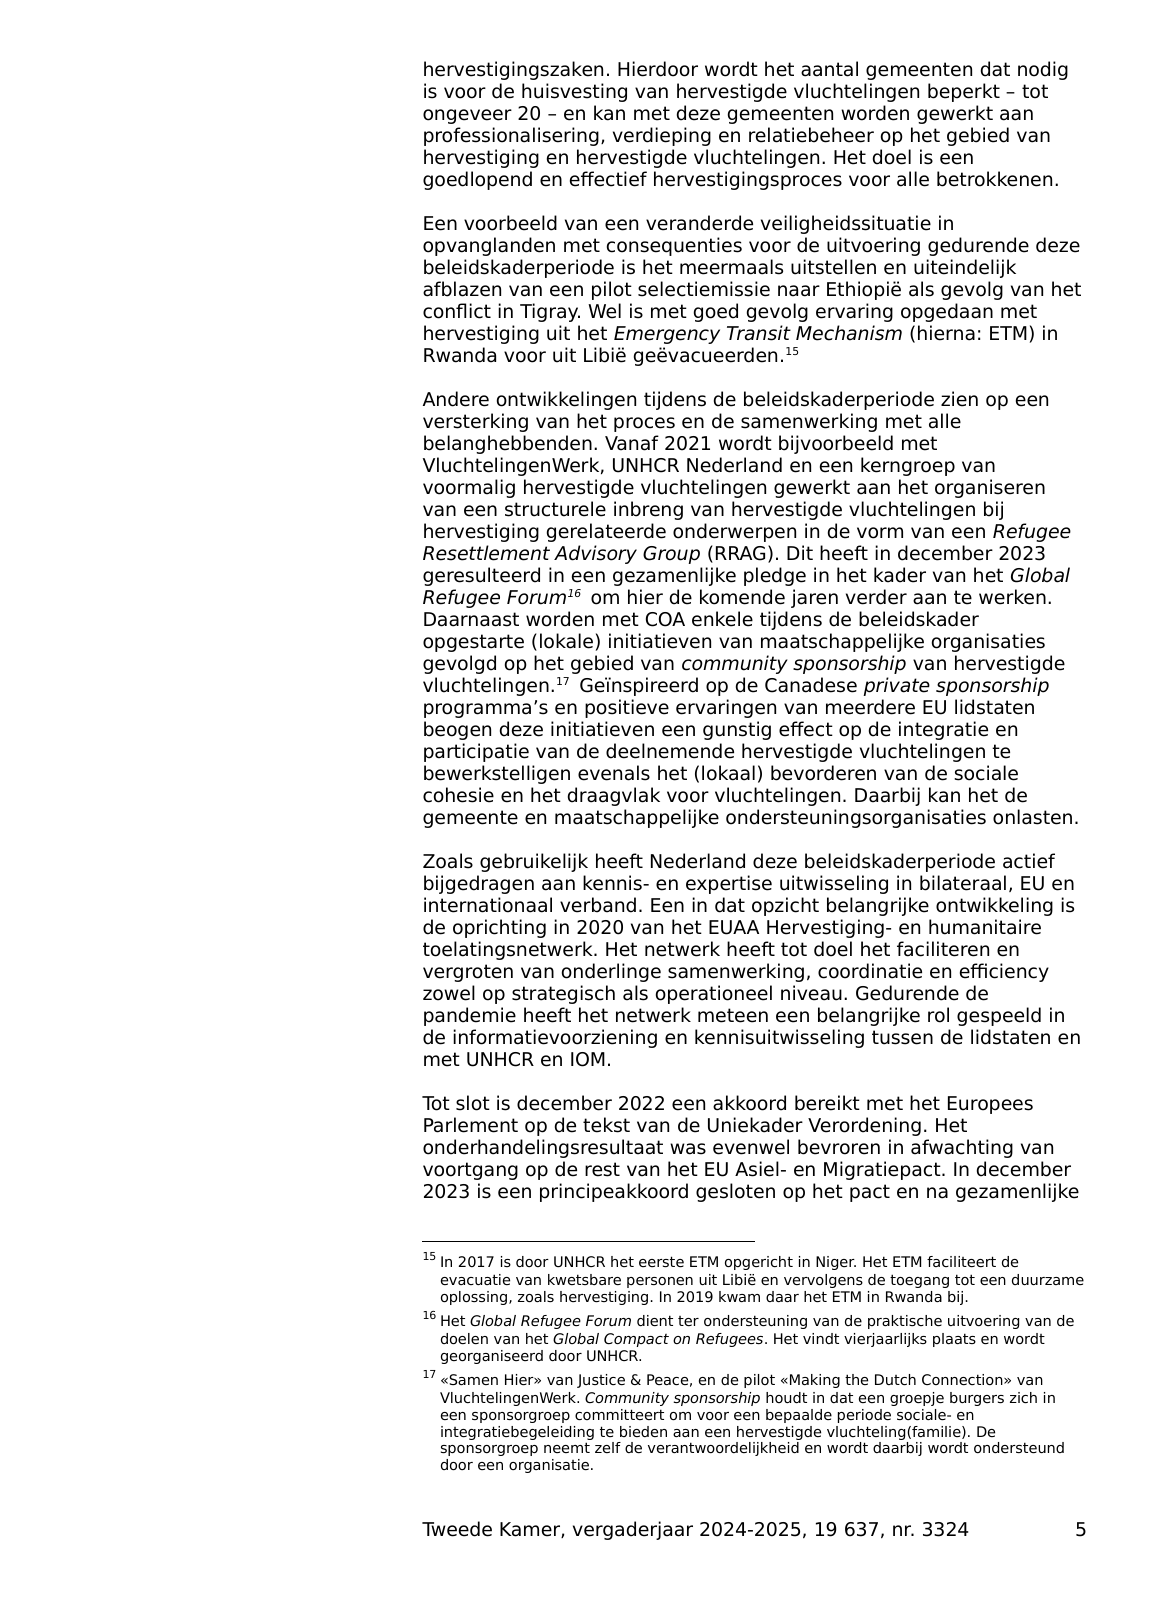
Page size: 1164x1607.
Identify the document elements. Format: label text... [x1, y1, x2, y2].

text In 2017 is door UNHCR het eerste ETM opgericht in Niger. Het ETM faciliteert de evacuatie van kwetsbare personen uit Libië en vervolgens de toegang tot een duurzame oplossing, zoals hervestiging. In 2019 kwam daar het ETM in Rwanda bij. [422, 1250, 1087, 1306]
text Andere ontwikkelingen tijdens de beleidskaderperiode zien op een versterking van het proces en de samenwerking met alle belanghebbenden. Vanaf 2021 wordt bijvoorbeeld met VluchtelingenWerk, UNHCR Nederland en een kerngroep van voormalig hervestigde vluchtelingen gewerkt aan het organiseren van een structurele inbreng van hervestigde vluchtelingen bij hervestiging gerelateerde onderwerpen in de vorm van een Refugee Resettlement Advisory Group (RRAG). Dit heeft in december 2023 geresulteerd in een gezamenlijke pledge in het kader van het Global Refugee Forum om hier de komende jaren verder aan te werken. Daarnaast worden met COA enkele tijdens de beleidskader opgestarte (lokale) initiatieven van maatschappelijke organisaties gevolgd op het gebied van community sponsorship van hervestigde vluchtelingen. Geïnspireerd op de Canadese private sponsorship programma’s en positieve ervaringen van meerdere EU lidstaten beogen deze initiatieven een gunstig effect op de integratie en participatie van de deelnemende hervestigde vluchtelingen te bewerkstelligen evenals het (lokaal) bevorderen van de sociale cohesie en het draagvlak voor vluchtelingen. Daarbij kan het de gemeente en maatschappelijke ondersteuningsorganisaties onlasten. [422, 389, 1087, 829]
text Tot slot is december 2022 een akkoord bereikt met het Europees Parlement op de tekst van de Uniekader Verordening. Het onderhandelingsresultaat was evenwel bevroren in afwachting van voortgang op de rest van het EU Asiel- en Migratiepact. In december 2023 is een principeakkoord gesloten op het pact en na gezamenlijke [422, 1093, 1087, 1203]
text hervestigingszaken. Hierdoor wordt het aantal gemeenten dat nodig is voor de huisvesting van hervestigde vluchtelingen beperkt – tot ongeveer 20 – en kan met deze gemeenten worden gewerkt aan professionalisering, verdieping en relatiebeheer op het gebied van hervestiging en hervestigde vluchtelingen. Het doel is een goedlopend en effectief hervestigingsproces voor alle betrokkenen. [422, 59, 1087, 191]
text Het Global Refugee Forum dient ter ondersteuning van de praktische uitvoering van de doelen van het Global Compact on Refugees. Het vindt vierjaarlijks plaats en wordt georganiseerd door UNHCR. [422, 1309, 1087, 1365]
text Zoals gebruikelijk heeft Nederland deze beleidskaderperiode actief bijgedragen aan kennis- en expertise uitwisseling in bilateraal, EU en internationaal verband. Een in dat opzicht belangrijke ontwikkeling is de oprichting in 2020 van het EUAA Hervestiging- en humanitaire toelatingsnetwerk. Het netwerk heeft tot doel het faciliteren en vergroten van onderlinge samenwerking, coordinatie en efficiency zowel op strategisch als operationeel niveau. Gedurende de pandemie heeft het netwerk meteen een belangrijke rol gespeeld in de informatievoorziening en kennisuitwisseling tussen de lidstaten en met UNHCR en IOM. [422, 851, 1087, 1071]
text Een voorbeeld van een veranderde veiligheidssituatie in opvanglanden met consequenties voor de uitvoering gedurende deze beleidskaderperiode is het meermaals uitstellen en uiteindelijk afblazen van een pilot selectiemissie naar Ethiopië als gevolg van het conflict in Tigray. Wel is met goed gevolg ervaring opgedaan met hervestiging uit het Emergency Transit Mechanism (hierna: ETM) in Rwanda voor uit Libië geëvacueerden. [422, 213, 1087, 367]
text «Samen Hier» van Justice & Peace, en de pilot «Making the Dutch Connection» van VluchtelingenWerk. Community sponsorship houdt in dat een groepje burgers zich in een sponsorgroep committeert om voor een bepaalde periode sociale- en integratiebegeleiding te bieden aan een hervestigde vluchteling(familie). De sponsorgroep neemt zelf de verantwoordelijkheid en wordt daarbij wordt ondersteund door een organisatie. [422, 1368, 1087, 1474]
